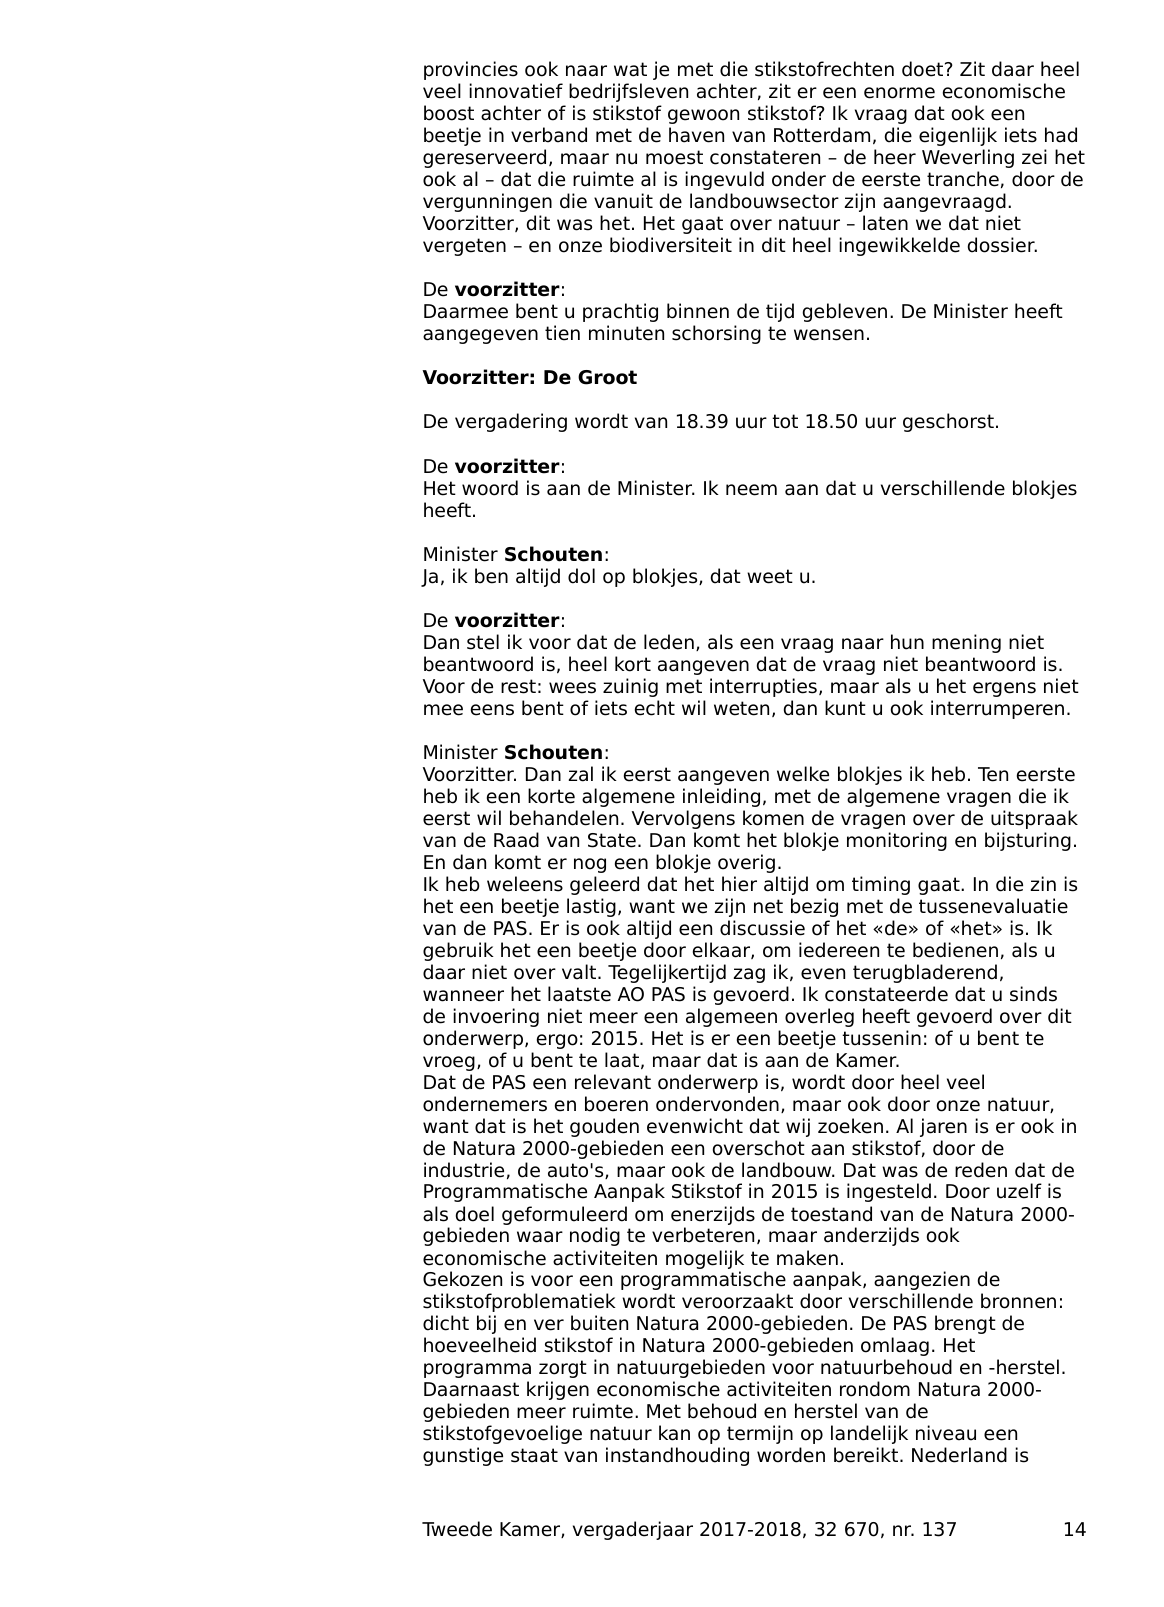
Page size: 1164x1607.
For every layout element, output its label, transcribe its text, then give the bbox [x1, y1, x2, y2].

text provincies ook naar wat je met die stikstofrechten doet? Zit daar heel veel innovatief bedrijfsleven achter, zit er een enorme economische boost achter of is stikstof gewoon stikstof? Ik vraag dat ook een beetje in verband met de haven van Rotterdam, die eigenlijk iets had gereserveerd, maar nu moest constateren – de heer Weverling zei het ook al – dat die ruimte al is ingevuld onder de eerste tranche, door de vergunningen die vanuit de landbouwsector zijn aangevraagd. [422, 59, 1087, 213]
text Gekozen is voor een programmatische aanpak, aangezien de stikstofproblematiek wordt veroorzaakt door verschillende bronnen: dicht bij en ver buiten Natura 2000-gebieden. De PAS brengt de hoeveelheid stikstof in Natura 2000-gebieden omlaag. Het programma zorgt in natuurgebieden voor natuurbehoud en -herstel. Daarnaast krijgen economische activiteiten rondom Natura 2000-gebieden meer ruimte. Met behoud en herstel van de stikstofgevoelige natuur kan op termijn op landelijk niveau een gunstige staat van instandhouding worden bereikt. Nederland is [422, 1269, 1087, 1467]
text De voorzitter: [422, 456, 1087, 477]
text Het woord is aan de Minister. Ik neem aan dat u verschillende blokjes heeft. [422, 477, 1087, 521]
text Daarmee bent u prachtig binnen de tijd gebleven. De Minister heeft aangegeven tien minuten schorsing te wensen. [422, 301, 1087, 345]
text Voorzitter, dit was het. Het gaat over natuur – laten we dat niet vergeten – en onze biodiversiteit in dit heel ingewikkelde dossier. [422, 213, 1087, 257]
text Minister Schouten: [422, 544, 1087, 566]
text Ja, ik ben altijd dol op blokjes, dat weet u. [422, 566, 1087, 588]
text Minister Schouten: [422, 742, 1087, 764]
text Voorzitter. Dan zal ik eerst aangeven welke blokjes ik heb. Ten eerste heb ik een korte algemene inleiding, met de algemene vragen die ik eerst wil behandelen. Vervolgens komen de vragen over de uitspraak van de Raad van State. Dan komt het blokje monitoring en bijsturing. En dan komt er nog een blokje overig. [422, 764, 1087, 874]
text Dat de PAS een relevant onderwerp is, wordt door heel veel ondernemers en boeren ondervonden, maar ook door onze natuur, want dat is het gouden evenwicht dat wij zoeken. Al jaren is er ook in de Natura 2000-gebieden een overschot aan stikstof, door de industrie, de auto's, maar ook de landbouw. Dat was de reden dat de Programmatische Aanpak Stikstof in 2015 is ingesteld. Door uzelf is als doel geformuleerd om enerzijds de toestand van de Natura 2000-gebieden waar nodig te verbeteren, maar anderzijds ook economische activiteiten mogelijk te maken. [422, 1072, 1087, 1269]
text De voorzitter: [422, 610, 1087, 632]
subtitle Voorzitter: De Groot [422, 367, 1087, 389]
text De voorzitter: [422, 279, 1087, 301]
text De vergadering wordt van 18.39 uur tot 18.50 uur geschorst. [422, 411, 1087, 433]
text Ik heb weleens geleerd dat het hier altijd om timing gaat. In die zin is het een beetje lastig, want we zijn net bezig met de tussenevaluatie van de PAS. Er is ook altijd een discussie of het «de» of «het» is. Ik gebruik het een beetje door elkaar, om iedereen te bedienen, als u daar niet over valt. Tegelijkertijd zag ik, even terugbladerend, wanneer het laatste AO PAS is gevoerd. Ik constateerde dat u sinds de invoering niet meer een algemeen overleg heeft gevoerd over dit onderwerp, ergo: 2015. Het is er een beetje tussenin: of u bent te vroeg, of u bent te laat, maar dat is aan de Kamer. [422, 874, 1087, 1072]
text Dan stel ik voor dat de leden, als een vraag naar hun mening niet beantwoord is, heel kort aangeven dat de vraag niet beantwoord is. Voor de rest: wees zuinig met interrupties, maar als u het ergens niet mee eens bent of iets echt wil weten, dan kunt u ook interrumperen. [422, 632, 1087, 720]
